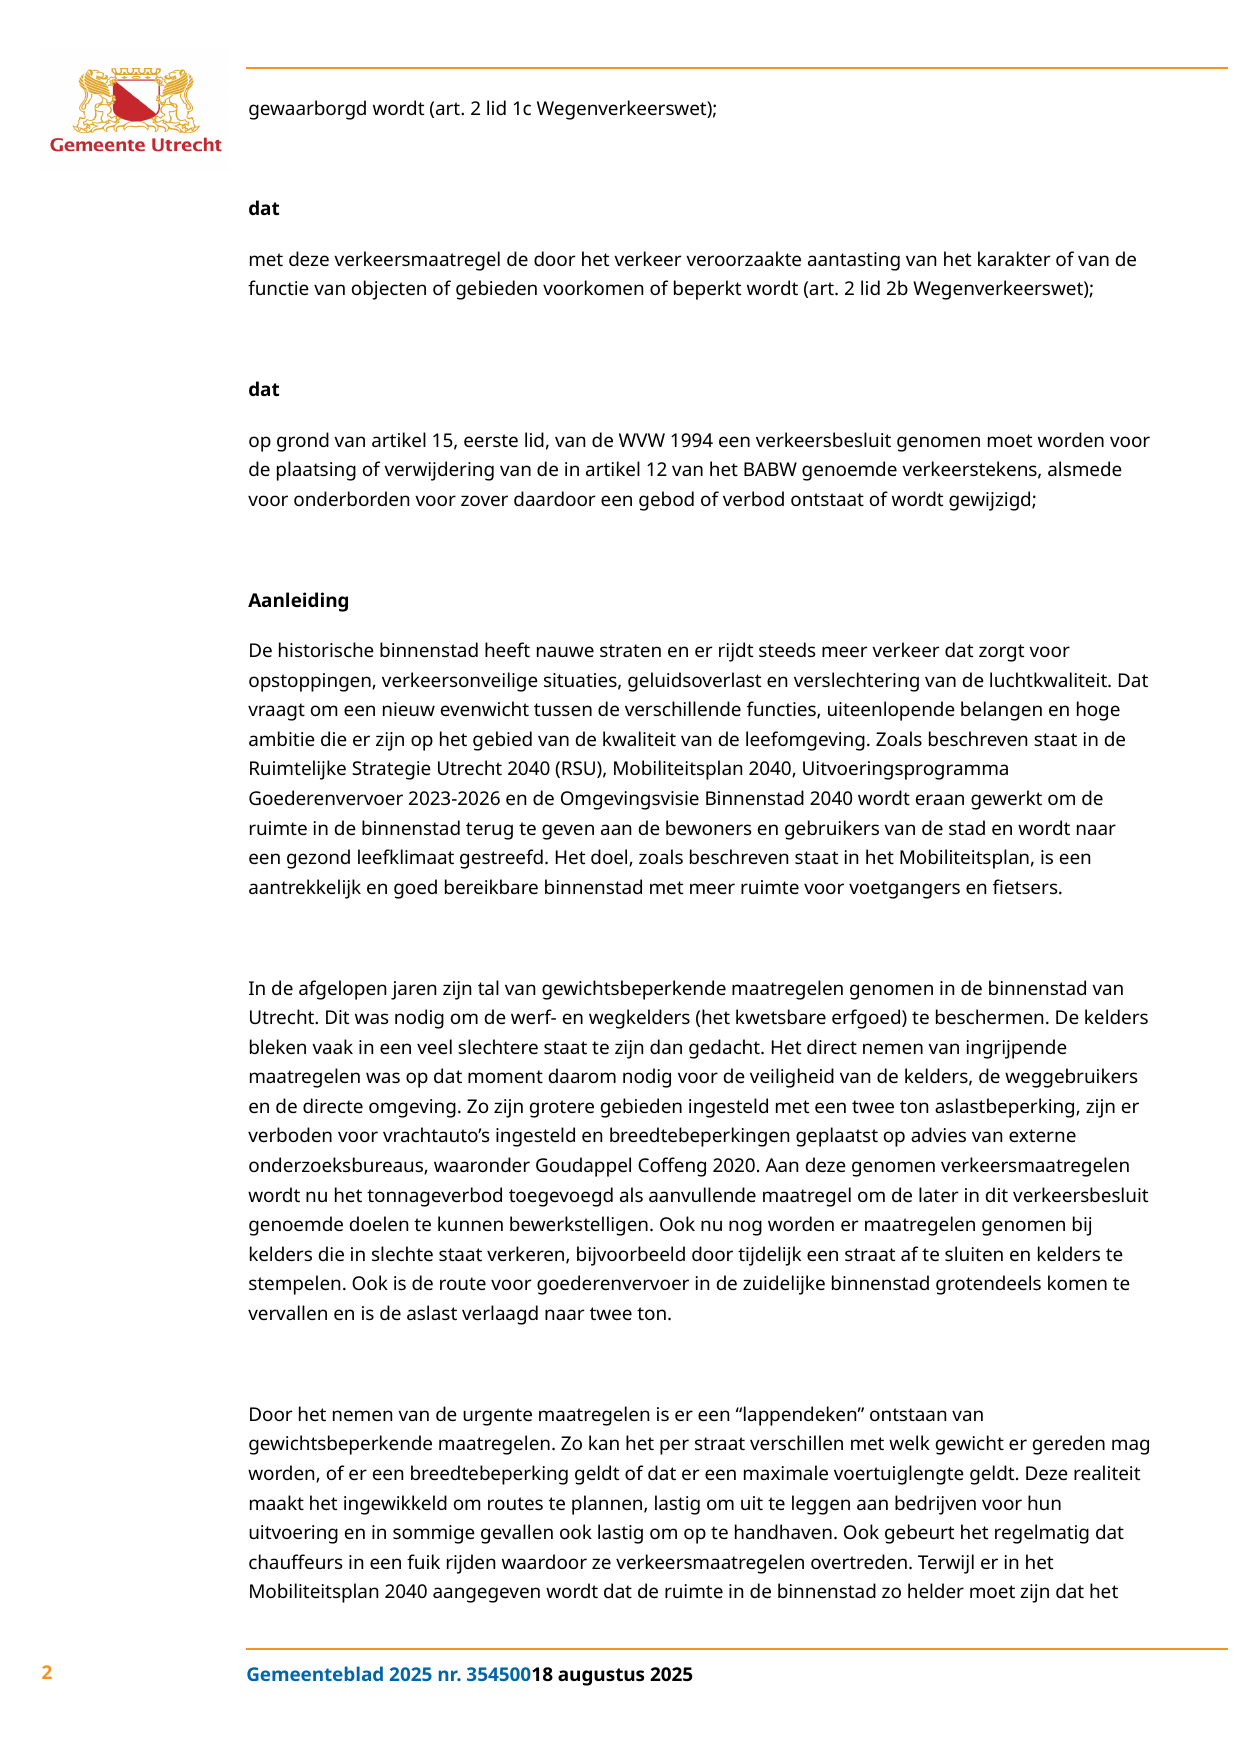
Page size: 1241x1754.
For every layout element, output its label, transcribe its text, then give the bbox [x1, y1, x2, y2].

text dat [248, 196, 1152, 221]
text De historische binnenstad heeft nauwe straten en er rijdt steeds meer verkeer dat zorgt voor opstoppingen, verkeersonveilige situaties, geluidsoverlast en verslechtering van de luchtkwaliteit. Dat vraagt om een nieuw evenwicht tussen de verschillende functies, uiteenlopende belangen en hoge ambitie die er zijn op het gebied van de kwaliteit van de leefomgeving. Zoals beschreven staat in de Ruimtelijke Strategie Utrecht 2040 (RSU), Mobiliteitsplan 2040, Uitvoeringsprogramma Goederenvervoer 2023-2026 en de Omgevingsvisie Binnenstad 2040 wordt eraan gewerkt om de ruimte in de binnenstad terug te geven aan de bewoners en gebruikers van de stad en wordt naar een gezond leefklimaat gestreefd. Het doel, zoals beschreven staat in het Mobiliteitsplan, is een aantrekkelijk en goed bereikbare binnenstad met meer ruimte voor voetgangers en fietsers. [248, 637, 1152, 900]
text Aanleiding [248, 587, 1152, 613]
text dat [248, 376, 1152, 402]
text Door het nemen van de urgente maatregelen is er een “lappendeken” ontstaan van gewichtsbeperkende maatregelen. Zo kan het per straat verschillen met welk gewicht er gereden mag worden, of er een breedtebeperking geldt of dat er een maximale voertuiglengte geldt. Deze realiteit maakt het ingewikkeld om routes te plannen, lastig om uit te leggen aan bedrijven voor hun uitvoering en in sommige gevallen ook lastig om op te handhaven. Ook gebeurt het regelmatig dat chauffeurs in een fuik rijden waardoor ze verkeersmaatregelen overtreden. Terwijl er in het Mobiliteitsplan 2040 aangegeven wordt dat de ruimte in de binnenstad zo helder moet zijn dat het [248, 1401, 1152, 1604]
picture [41, 47, 231, 172]
text op grond van artikel 15, eerste lid, van de WVW 1994 een verkeersbesluit genomen moet worden voor de plaatsing of verwijdering van de in artikel 12 van het BABW genoemde verkeerstekens, alsmede voor onderborden voor zover daardoor een gebod of verbod ontstaat of wordt gewijzigd; [248, 427, 1152, 512]
text In de afgelopen jaren zijn tal van gewichtsbeperkende maatregelen genomen in de binnenstad van Utrecht. Dit was nodig om de werf- en wegkelders (het kwetsbare erfgoed) te beschermen. De kelders bleken vaak in een veel slechtere staat te zijn dan gedacht. Het direct nemen van ingrijpende maatregelen was op dat moment daarom nodig voor de veiligheid van de kelders, de weggebruikers en de directe omgeving. Zo zijn grotere gebieden ingesteld met een twee ton aslastbeperking, zijn er verboden voor vrachtauto’s ingesteld en breedtebeperkingen geplaatst op advies van externe onderzoeksbureaus, waaronder Goudappel Coffeng 2020. Aan deze genomen verkeersmaatregelen wordt nu het tonnageverbod toegevoegd als aanvullende maatregel om de later in dit verkeersbesluit genoemde doelen te kunnen bewerkstelligen. Ook nu nog worden er maatregelen genomen bij kelders die in slechte staat verkeren, bijvoorbeeld door tijdelijk een straat af te sluiten en kelders te stempelen. Ook is de route voor goederenvervoer in de zuidelijke binnenstad grotendeels komen te vervallen en is de aslast verlaagd naar twee ton. [248, 975, 1152, 1326]
text met deze verkeersmaatregel de door het verkeer veroorzaakte aantasting van het karakter of van de functie van objecten of gebieden voorkomen of beperkt wordt (art. 2 lid 2b Wegenverkeerswet); [248, 246, 1152, 301]
text gewaarborgd wordt (art. 2 lid 1c Wegenverkeerswet); [248, 95, 1152, 121]
